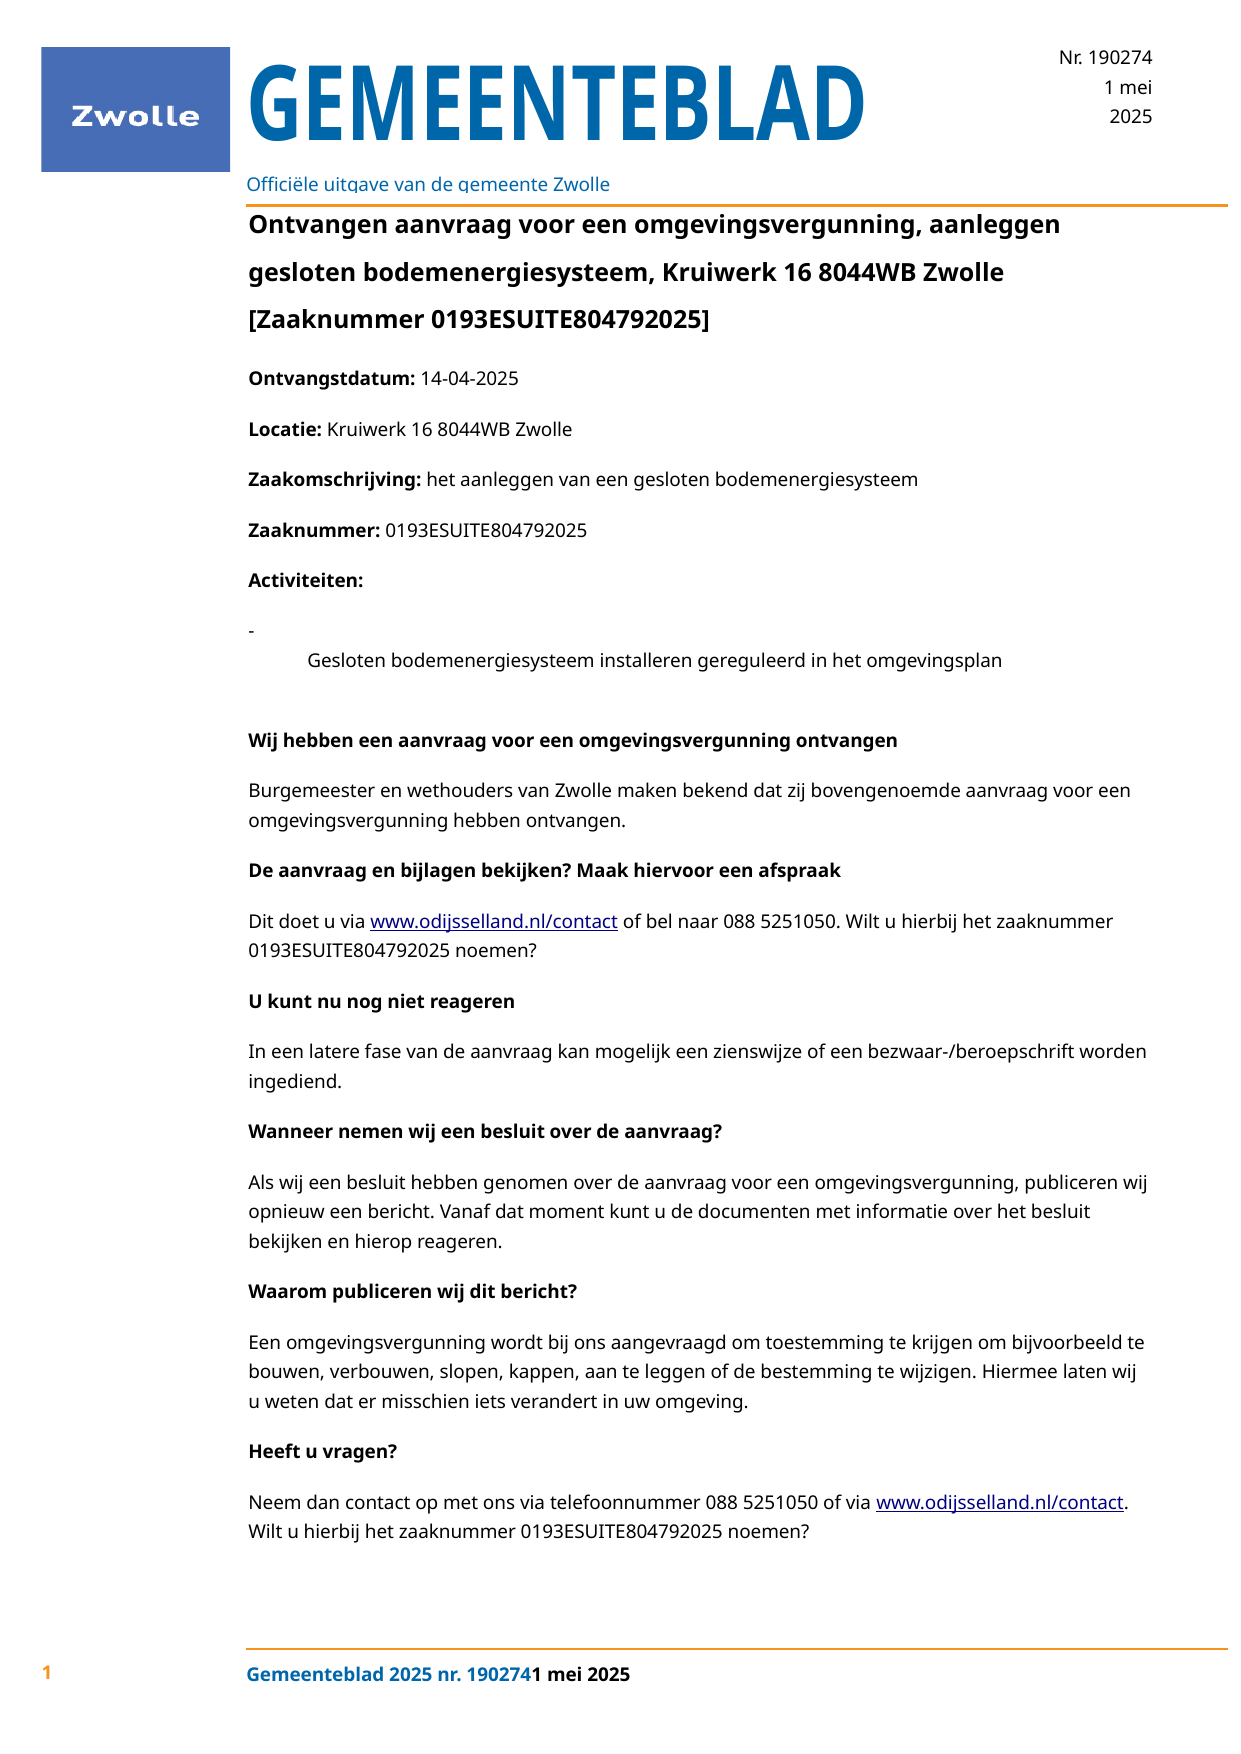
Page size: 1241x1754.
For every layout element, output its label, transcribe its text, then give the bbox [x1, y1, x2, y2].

text De aanvraag en bijlagen bekijken? Maak hiervoor een afspraak [248, 858, 1152, 883]
text Locatie: Kruiwerk 16 8044WB Zwolle [248, 416, 1152, 442]
text Ontvangstdatum: 14-04-2025 [248, 366, 1152, 391]
list Gesloten bodemenergiesysteem installeren gereguleerd in het omgevingsplan [248, 647, 1152, 673]
text Zaaknummer: 0193ESUITE804792025 [248, 517, 1152, 542]
text Ontvangen aanvraag voor een omgevingsvergunning, aanleggen gesloten bodemenergiesysteem, Kruiwerk 16 8044WB Zwolle [Zaaknummer 0193ESUITE804792025] [248, 207, 1152, 336]
text Heeft u vragen? [248, 1438, 1152, 1464]
text Waarom publiceren wij dit bericht? [248, 1278, 1152, 1304]
text Burgemeester en wethouders van Zwolle maken bekend dat zij bovengenoemde aanvraag voor een omgevingsvergunning hebben ontvangen. [248, 778, 1152, 833]
picture [41, 47, 231, 172]
text Als wij een besluit hebben genomen over de aanvraag voor een omgevingsvergunning, publiceren wij opnieuw een bericht. Vanaf dat moment kunt u de documenten met informatie over het besluit bekijken en hierop reageren. [248, 1169, 1152, 1254]
text Wanneer nemen wij een besluit over de aanvraag? [248, 1118, 1152, 1144]
text Dit doet u via www.odijsselland.nl/contact of bel naar 088 5251050. Wilt u hierbij het zaaknummer 0193ESUITE804792025 noemen? [248, 908, 1152, 963]
text Activiteiten: [248, 567, 1152, 593]
text Neem dan contact op met ons via telefoonnummer 088 5251050 of via www.odijsselland.nl/contact. Wilt u hierbij het zaaknummer 0193ESUITE804792025 noemen? [248, 1489, 1152, 1544]
text U kunt nu nog niet reageren [248, 988, 1152, 1014]
text Wij hebben een aanvraag voor een omgevingsvergunning ontvangen [248, 727, 1152, 753]
text In een latere fase van de aanvraag kan mogelijk een zienswijze of een bezwaar-/beroepschrift worden ingediend. [248, 1038, 1152, 1094]
text Een omgevingsvergunning wordt bij ons aangevraagd om toestemming te krijgen om bijvoorbeeld te bouwen, verbouwen, slopen, kappen, aan te leggen of de bestemming te wijzigen. Hiermee laten wij u weten dat er misschien iets verandert in uw omgeving. [248, 1329, 1152, 1414]
text Zaakomschrijving: het aanleggen van een gesloten bodemenergiesysteem [248, 466, 1152, 492]
